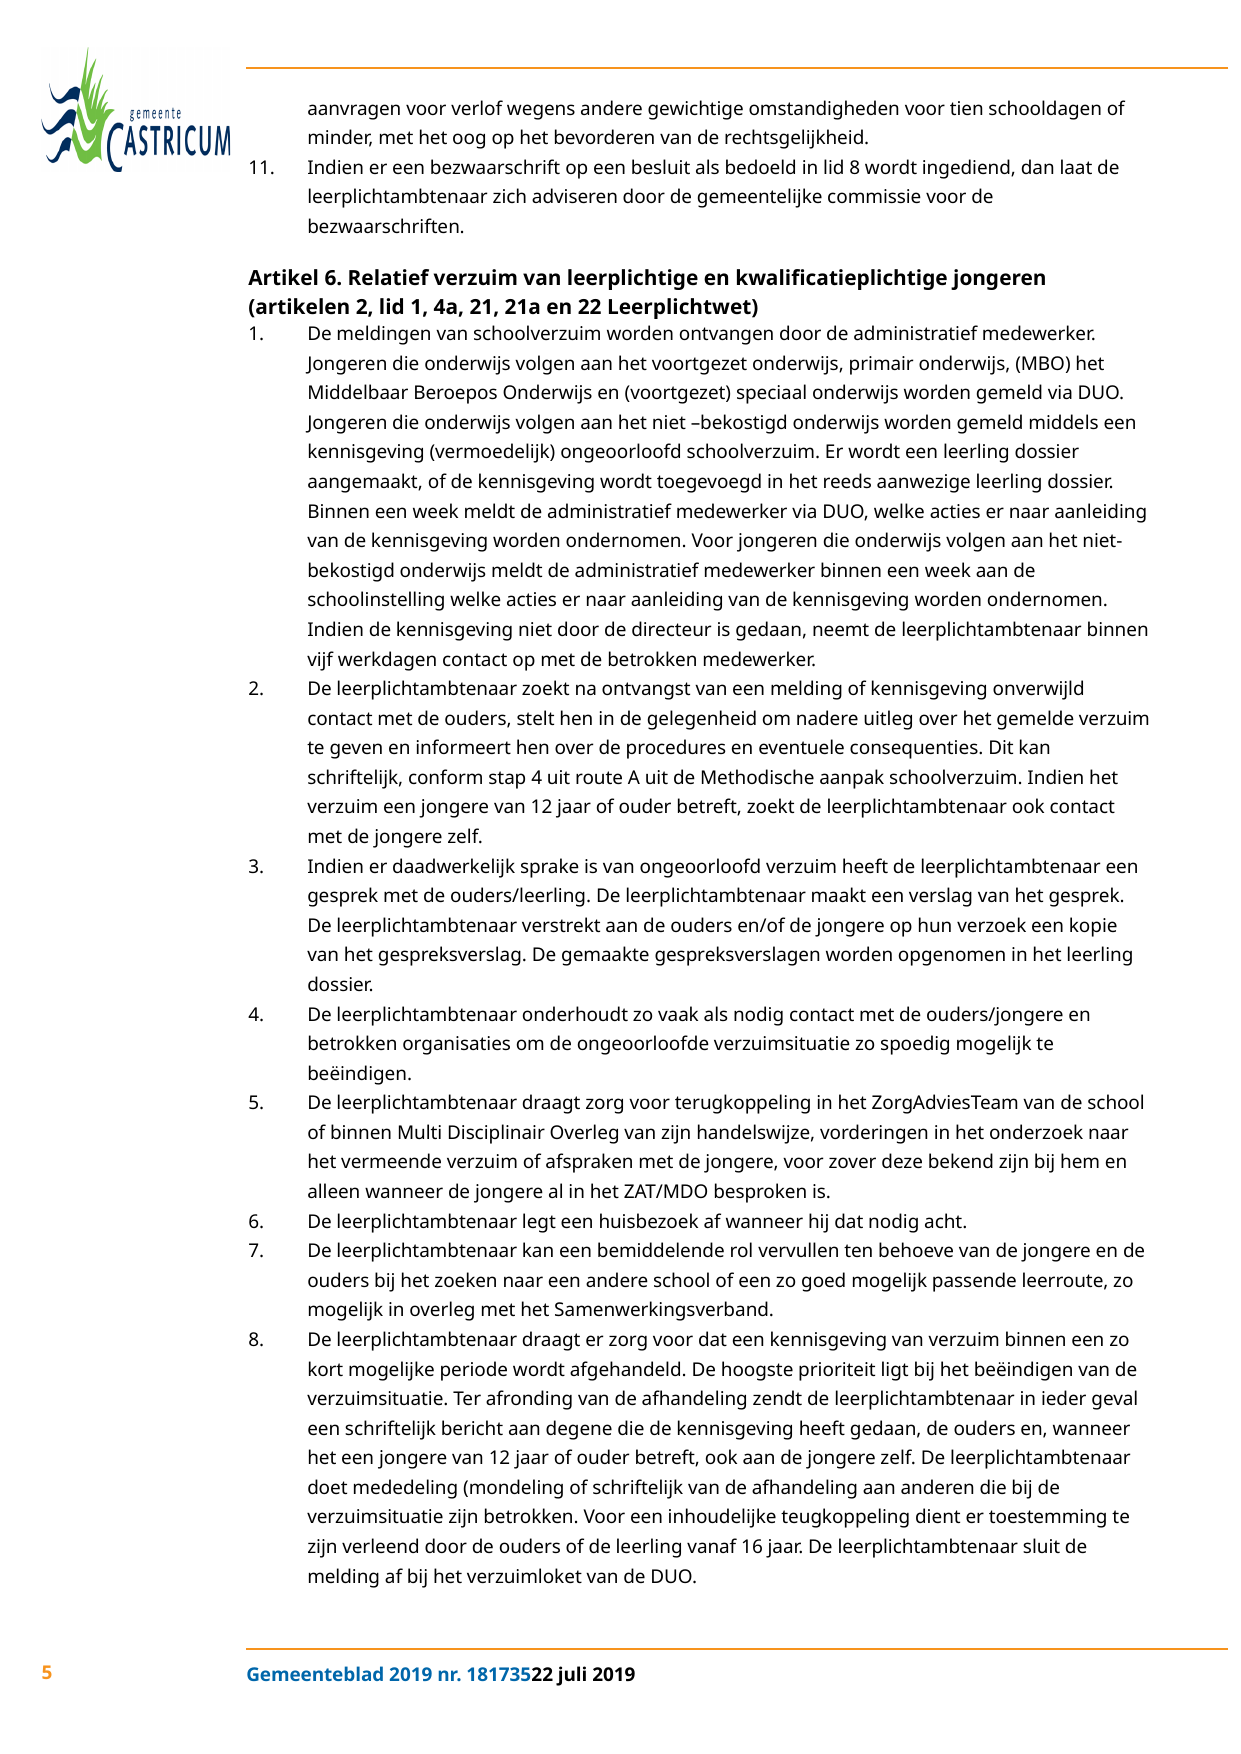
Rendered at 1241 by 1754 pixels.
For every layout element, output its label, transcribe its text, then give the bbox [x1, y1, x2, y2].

picture [41, 47, 231, 172]
list Binnen een week meldt de administratief medewerker via DUO, welke acties er naar aanleiding van de kennisgeving worden ondernomen. Voor jongeren die onderwijs volgen aan het niet-bekostigd onderwijs meldt de administratief medewerker binnen een week aan de schoolinstelling welke acties er naar aanleiding van de kennisgeving worden ondernomen. Indien de kennisgeving niet door de directeur is gedaan, neemt de leerplichtambtenaar binnen vijf werkdagen contact op met de betrokken medewerker. [248, 498, 1152, 672]
list Indien er daadwerkelijk sprake is van ongeoorloofd verzuim heeft de leerplichtambtenaar een gesprek met de ouders/leerling. De leerplichtambtenaar maakt een verslag van het gesprek. De leerplichtambtenaar verstrekt aan de ouders en/of de jongere op hun verzoek een kopie van het gespreksverslag. De gemaakte gespreksverslagen worden opgenomen in het leerling dossier. [248, 853, 1152, 997]
list De leerplichtambtenaar kan een bemiddelende rol vervullen ten behoeve van de jongere en de ouders bij het zoeken naar een andere school of een zo goed mogelijk passende leerroute, zo mogelijk in overleg met het Samenwerkingsverband. [248, 1237, 1152, 1322]
list De leerplichtambtenaar legt een huisbezoek af wanneer hij dat nodig acht. [248, 1208, 1152, 1234]
list De leerplichtambtenaar onderhoudt zo vaak als nodig contact met de ouders/jongere en betrokken organisaties om de ongeoorloofde verzuimsituatie zo spoedig mogelijk te beëindigen. [248, 1001, 1152, 1086]
text Artikel 6. Relatief verzuim van leerplichtige en kwalificatieplichtige jongeren (artikelen 2, lid 1, 4a, 21, 21a en 22 Leerplichtwet) [248, 263, 1152, 320]
list De leerplichtambtenaar zoekt na ontvangst van een melding of kennisgeving onverwijld contact met de ouders, stelt hen in de gelegenheid om nadere uitleg over het gemelde verzuim te geven en informeert hen over de procedures en eventuele consequenties. Dit kan schriftelijk, conform stap 4 uit route A uit de Methodische aanpak schoolverzuim. Indien het verzuim een jongere van 12 jaar of ouder betreft, zoekt de leerplichtambtenaar ook contact met de jongere zelf. [248, 675, 1152, 849]
list Indien er een bezwaarschrift op een besluit als bedoeld in lid 8 wordt ingediend, dan laat de leerplichtambtenaar zich adviseren door de gemeentelijke commissie voor de bezwaarschriften. [248, 154, 1152, 239]
list aanvragen voor verlof wegens andere gewichtige omstandigheden voor tien schooldagen of minder, met het oog op het bevorderen van de rechtsgelijkheid. [248, 95, 1152, 150]
list De leerplichtambtenaar draagt er zorg voor dat een kennisgeving van verzuim binnen een zo kort mogelijke periode wordt afgehandeld. De hoogste prioriteit ligt bij het beëindigen van de verzuimsituatie. Ter afronding van de afhandeling zendt de leerplichtambtenaar in ieder geval een schriftelijk bericht aan degene die de kennisgeving heeft gedaan, de ouders en, wanneer het een jongere van 12 jaar of ouder betreft, ook aan de jongere zelf. De leerplichtambtenaar doet mededeling (mondeling of schriftelijk van de afhandeling aan anderen die bij de verzuimsituatie zijn betrokken. Voor een inhoudelijke teugkoppeling dient er toestemming te zijn verleend door de ouders of de leerling vanaf 16 jaar. De leerplichtambtenaar sluit de melding af bij het verzuimloket van de DUO. [248, 1326, 1152, 1589]
list De leerplichtambtenaar draagt zorg voor terugkoppeling in het ZorgAdviesTeam van de school of binnen Multi Disciplinair Overleg van zijn handelswijze, vorderingen in het onderzoek naar het vermeende verzuim of afspraken met de jongere, voor zover deze bekend zijn bij hem en alleen wanneer de jongere al in het ZAT/MDO besproken is. [248, 1089, 1152, 1204]
list De meldingen van schoolverzuim worden ontvangen door de administratief medewerker. Jongeren die onderwijs volgen aan het voortgezet onderwijs, primair onderwijs, (MBO) het Middelbaar Beroepos Onderwijs en (voortgezet) speciaal onderwijs worden gemeld via DUO. Jongeren die onderwijs volgen aan het niet –bekostigd onderwijs worden gemeld middels een kennisgeving (vermoedelijk) ongeoorloofd schoolverzuim. Er wordt een leerling dossier aangemaakt, of de kennisgeving wordt toegevoegd in het reeds aanwezige leerling dossier. [248, 320, 1152, 494]
